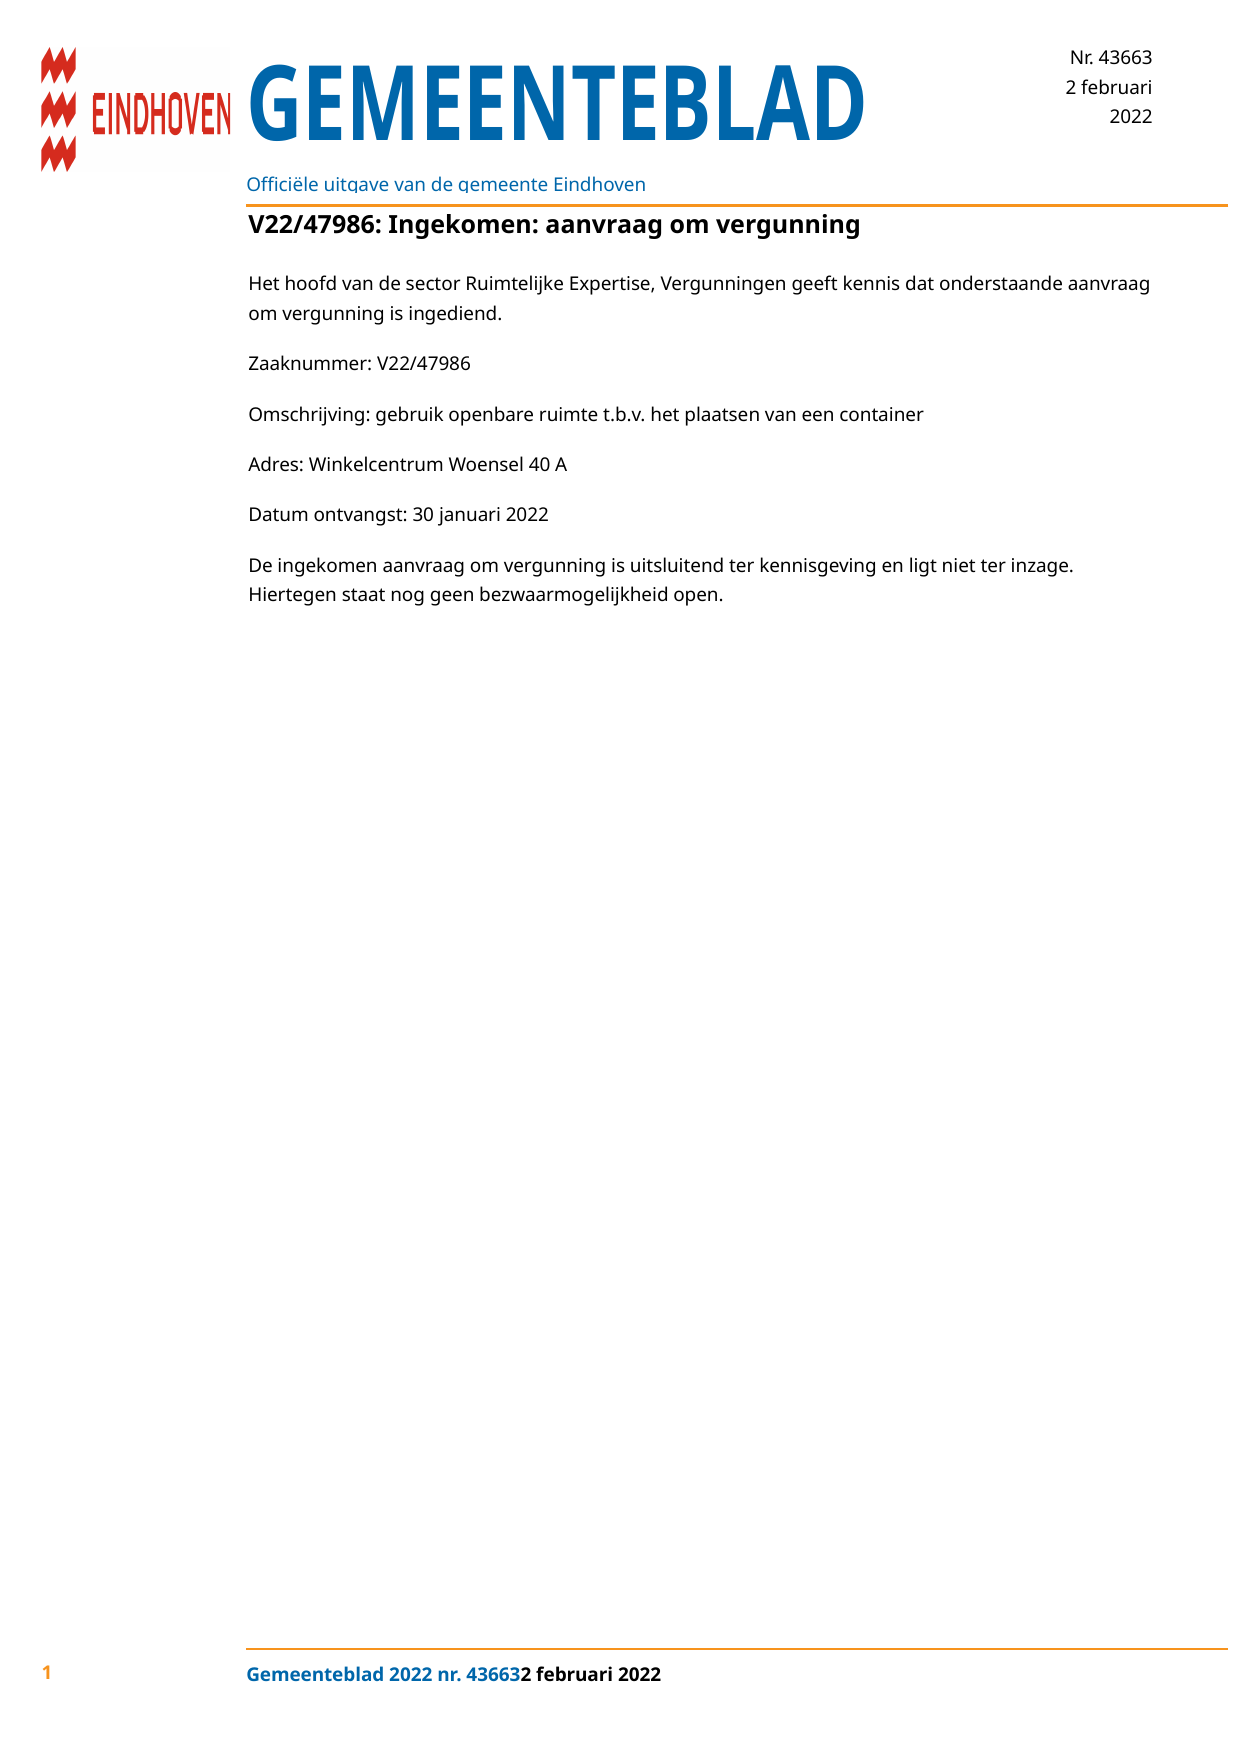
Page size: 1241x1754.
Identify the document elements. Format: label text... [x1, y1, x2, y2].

text De ingekomen aanvraag om vergunning is uitsluitend ter kennisgeving en ligt niet ter inzage. Hiertegen staat nog geen bezwaarmogelijkheid open. [248, 552, 1152, 607]
text Zaaknummer: V22/47986 [248, 350, 1152, 376]
text V22/47986: Ingekomen: aanvraag om vergunning [248, 207, 1152, 241]
text Het hoofd van de sector Ruimtelijke Expertise, Vergunningen geeft kennis dat onderstaande aanvraag om vergunning is ingediend. [248, 270, 1152, 326]
text Omschrijving: gebruik openbare ruimte t.b.v. het plaatsen van een container [248, 401, 1152, 426]
picture [41, 47, 231, 172]
text Datum ontvangst: 30 januari 2022 [248, 502, 1152, 527]
text Adres: Winkelcentrum Woensel 40 A [248, 451, 1152, 477]
